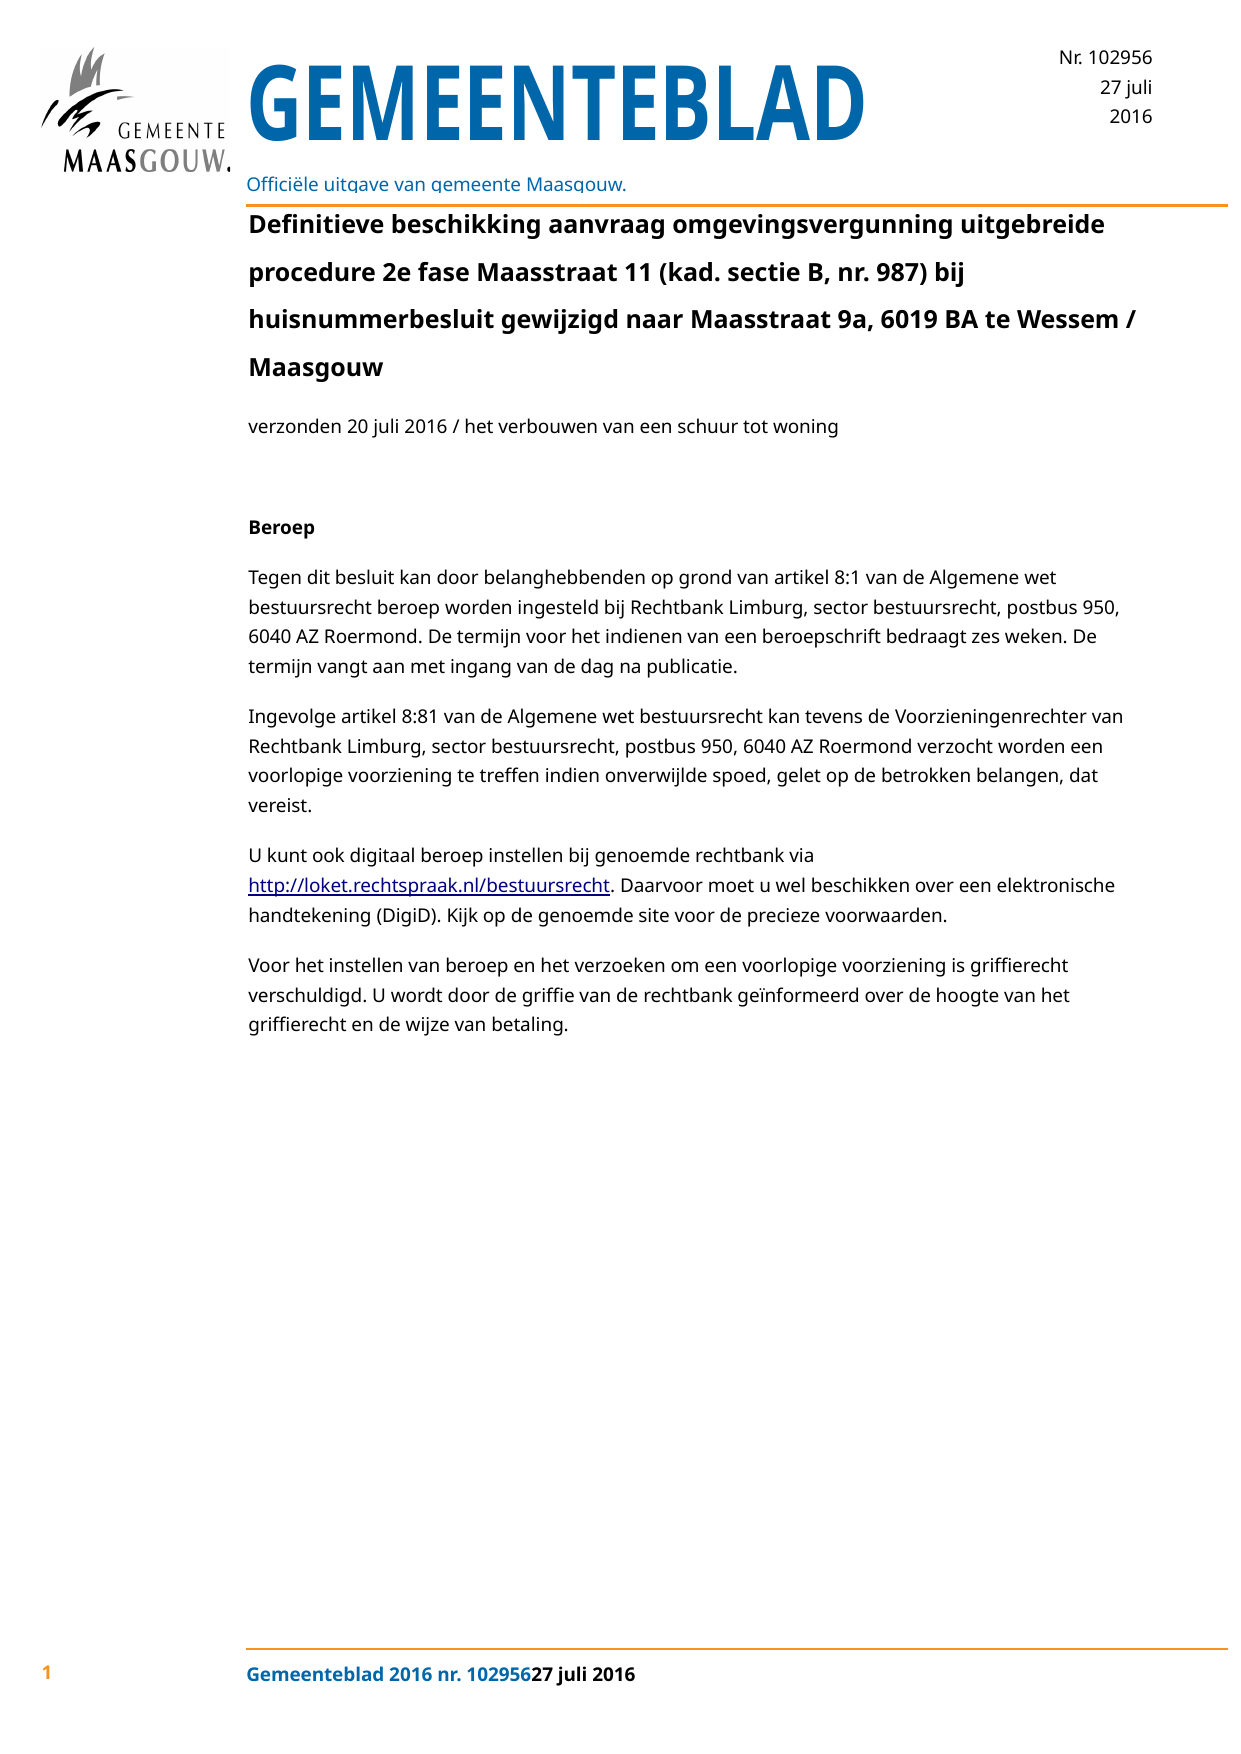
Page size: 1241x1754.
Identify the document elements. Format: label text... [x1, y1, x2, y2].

text Voor het instellen van beroep en het verzoeken om een voorlopige voorziening is griffierecht verschuldigd. U wordt door de griffie van de rechtbank geïnformeerd over de hoogte van het griffierecht en de wijze van betaling. [248, 952, 1152, 1037]
text Ingevolge artikel 8:81 van de Algemene wet bestuursrecht kan tevens de Voorzieningenrechter van Rechtbank Limburg, sector bestuursrecht, postbus 950, 6040 AZ Roermond verzocht worden een voorlopige voorziening te treffen indien onverwijlde spoed, gelet op de betrokken belangen, dat vereist. [248, 703, 1152, 818]
text verzonden 20 juli 2016 / het verbouwen van een schuur tot woning [248, 413, 1152, 439]
text Tegen dit besluit kan door belanghebbenden op grond van artikel 8:1 van de Algemene wet bestuursrecht beroep worden ingesteld bij Rechtbank Limburg, sector bestuursrecht, postbus 950, 6040 AZ Roermond. De termijn voor het indienen van een beroepschrift bedraagt zes weken. De termijn vangt aan met ingang van de dag na publicatie. [248, 564, 1152, 679]
text U kunt ook digitaal beroep instellen bij genoemde rechtbank via http://loket.rechtspraak.nl/bestuursrecht. Daarvoor moet u wel beschikken over een elektronische handtekening (DigiD). Kijk op de genoemde site voor de precieze voorwaarden. [248, 843, 1152, 928]
text Definitieve beschikking aanvraag omgevingsvergunning uitgebreide procedure 2e fase Maasstraat 11 (kad. sectie B, nr. 987) bij huisnummerbesluit gewijzigd naar Maasstraat 9a, 6019 BA te Wessem / Maasgouw [248, 207, 1152, 384]
picture [41, 47, 231, 172]
text Beroep [248, 514, 1152, 540]
